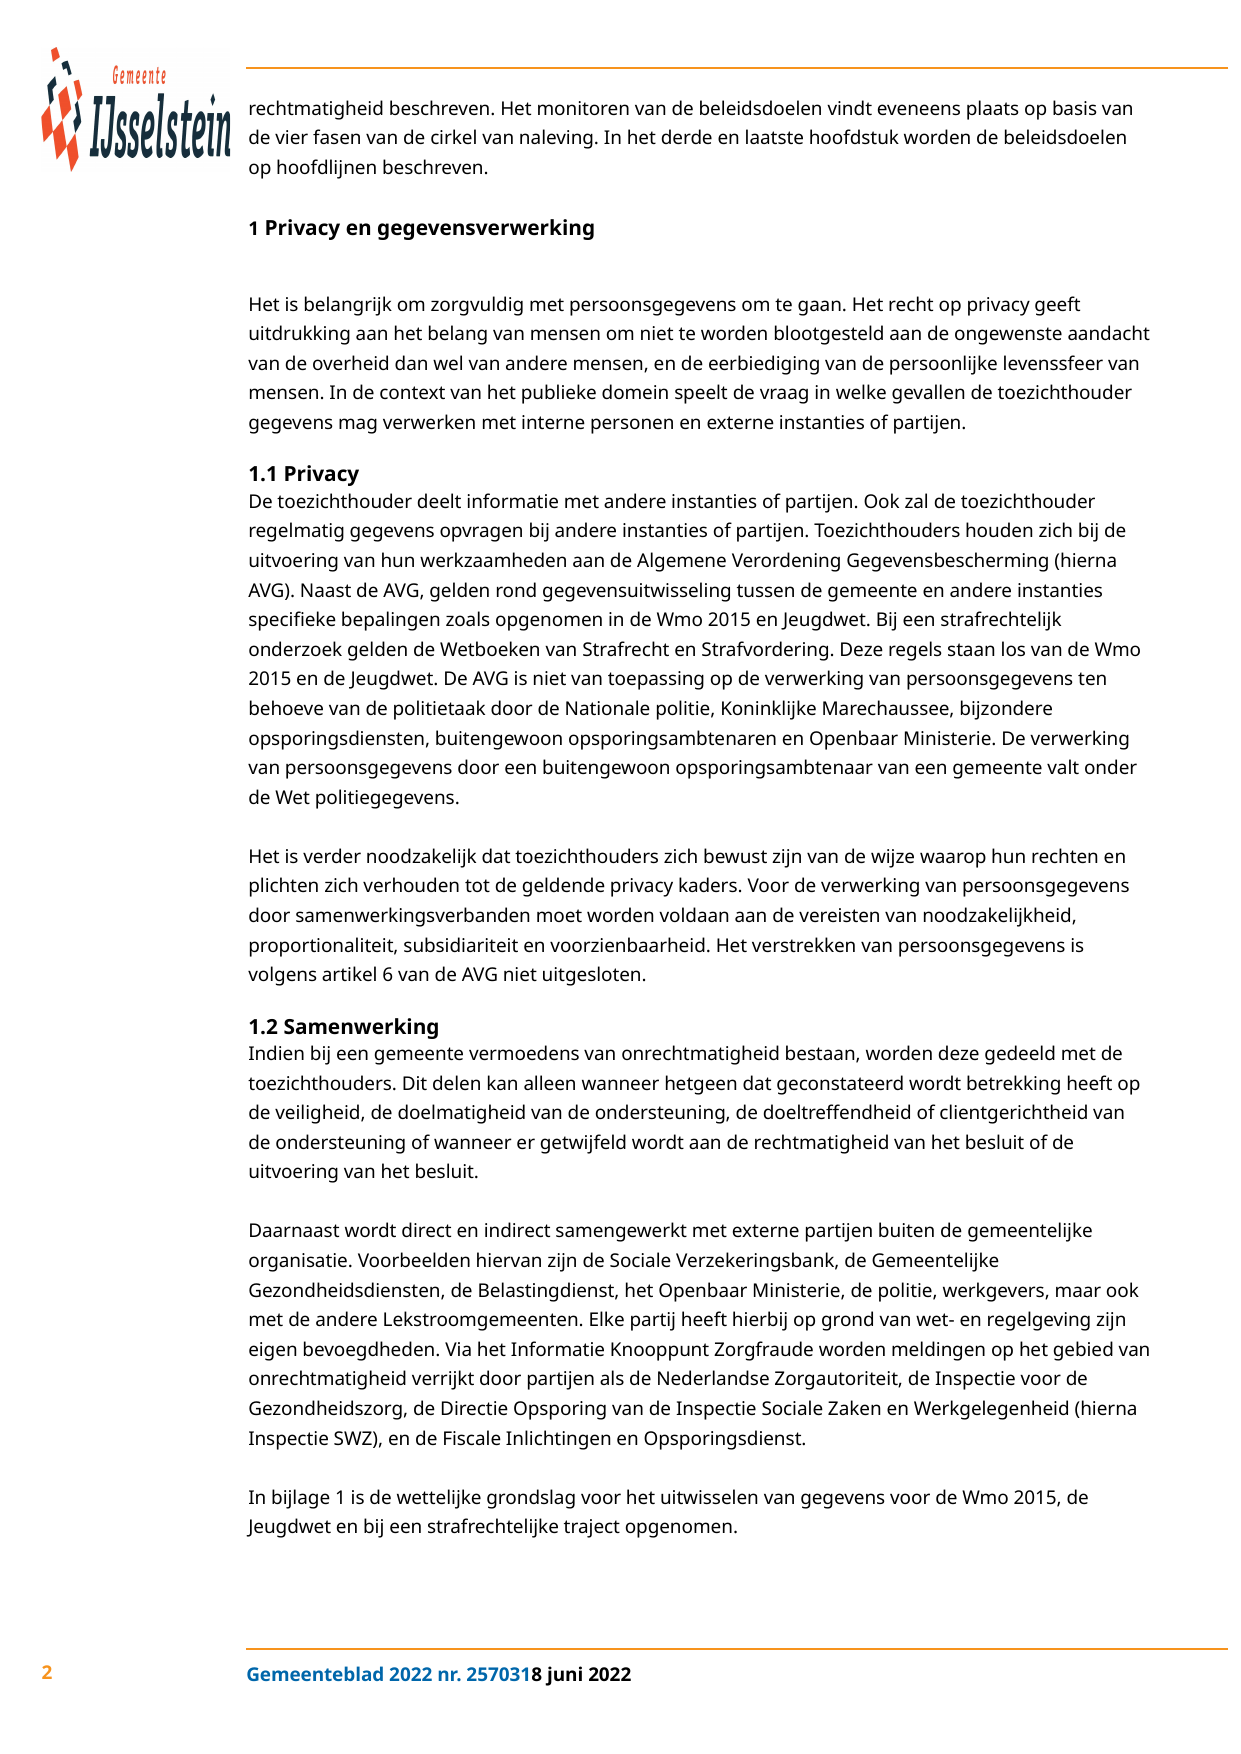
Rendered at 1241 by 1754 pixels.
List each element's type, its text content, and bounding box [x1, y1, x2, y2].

text Indien bij een gemeente vermoedens van onrechtmatigheid bestaan, worden deze gedeeld met de toezichthouders. Dit delen kan alleen wanneer hetgeen dat geconstateerd wordt betrekking heeft op de veiligheid, de doelmatigheid van de ondersteuning, de doeltreffendheid of clientgerichtheid van de ondersteuning of wanneer er getwijfeld wordt aan de rechtmatigheid van het besluit of de uitvoering van het besluit. [248, 1040, 1152, 1184]
text rechtmatigheid beschreven. Het monitoren van de beleidsdoelen vindt eveneens plaats op basis van de vier fasen van de cirkel van naleving. In het derde en laatste hoofdstuk worden de beleidsdoelen op hoofdlijnen beschreven. [248, 95, 1152, 180]
picture [41, 47, 231, 172]
text 1.1 Privacy [248, 459, 1152, 488]
text In bijlage 1 is de wettelijke grondslag voor het uitwisselen van gegevens voor de Wmo 2015, de Jeugdwet en bij een strafrechtelijke traject opgenomen. [248, 1484, 1152, 1539]
text 1.2 Samenwerking [248, 1012, 1152, 1040]
text Daarnaast wordt direct en indirect samengewerkt met externe partijen buiten de gemeentelijke organisatie. Voorbeelden hiervan zijn de Sociale Verzekeringsbank, de Gemeentelijke Gezondheidsdiensten, de Belastingdienst, het Openbaar Ministerie, de politie, werkgevers, maar ook met de andere Lekstroomgemeenten. Elke partij heeft hierbij op grond van wet- en regelgeving zijn eigen bevoegdheden. Via het Informatie Knooppunt Zorgfraude worden meldingen op het gebied van onrechtmatigheid verrijkt door partijen als de Nederlandse Zorgautoriteit, de Inspectie voor de Gezondheidszorg, de Directie Opsporing van de Inspectie Sociale Zaken en Werkgelegenheid (hierna Inspectie SWZ), en de Fiscale Inlichtingen en Opsporingsdienst. [248, 1218, 1152, 1451]
text Het is verder noodzakelijk dat toezichthouders zich bewust zijn van de wijze waarop hun rechten en plichten zich verhouden tot de geldende privacy kaders. Voor de verwerking van persoonsgegevens door samenwerkingsverbanden moet worden voldaan aan de vereisten van noodzakelijkheid, proportionaliteit, subsidiariteit en voorzienbaarheid. Het verstrekken van persoonsgegevens is volgens artikel 6 van de AVG niet uitgesloten. [248, 843, 1152, 987]
text 1 Privacy en gegevensverwerking [248, 213, 1152, 242]
text Het is belangrijk om zorgvuldig met persoonsgegevens om te gaan. Het recht op privacy geeft uitdrukking aan het belang van mensen om niet te worden blootgesteld aan de ongewenste aandacht van de overheid dan wel van andere mensen, en de eerbiediging van de persoonlijke levenssfeer van mensen. In de context van het publieke domein speelt de vraag in welke gevallen de toezichthouder gegevens mag verwerken met interne personen en externe instanties of partijen. [248, 291, 1152, 435]
text De toezichthouder deelt informatie met andere instanties of partijen. Ook zal de toezichthouder regelmatig gegevens opvragen bij andere instanties of partijen. Toezichthouders houden zich bij de uitvoering van hun werkzaamheden aan de Algemene Verordening Gegevensbescherming (hierna AVG). Naast de AVG, gelden rond gegevensuitwisseling tussen de gemeente en andere instanties specifieke bepalingen zoals opgenomen in de Wmo 2015 en Jeugdwet. Bij een strafrechtelijk onderzoek gelden de Wetboeken van Strafrecht en Strafvordering. Deze regels staan los van de Wmo 2015 en de Jeugdwet. De AVG is niet van toepassing op de verwerking van persoonsgegevens ten behoeve van de politietaak door de Nationale politie, Koninklijke Marechaussee, bijzondere opsporingsdiensten, buitengewoon opsporingsambtenaren en Openbaar Ministerie. De verwerking van persoonsgegevens door een buitengewoon opsporingsambtenaar van een gemeente valt onder de Wet politiegegevens. [248, 488, 1152, 809]
